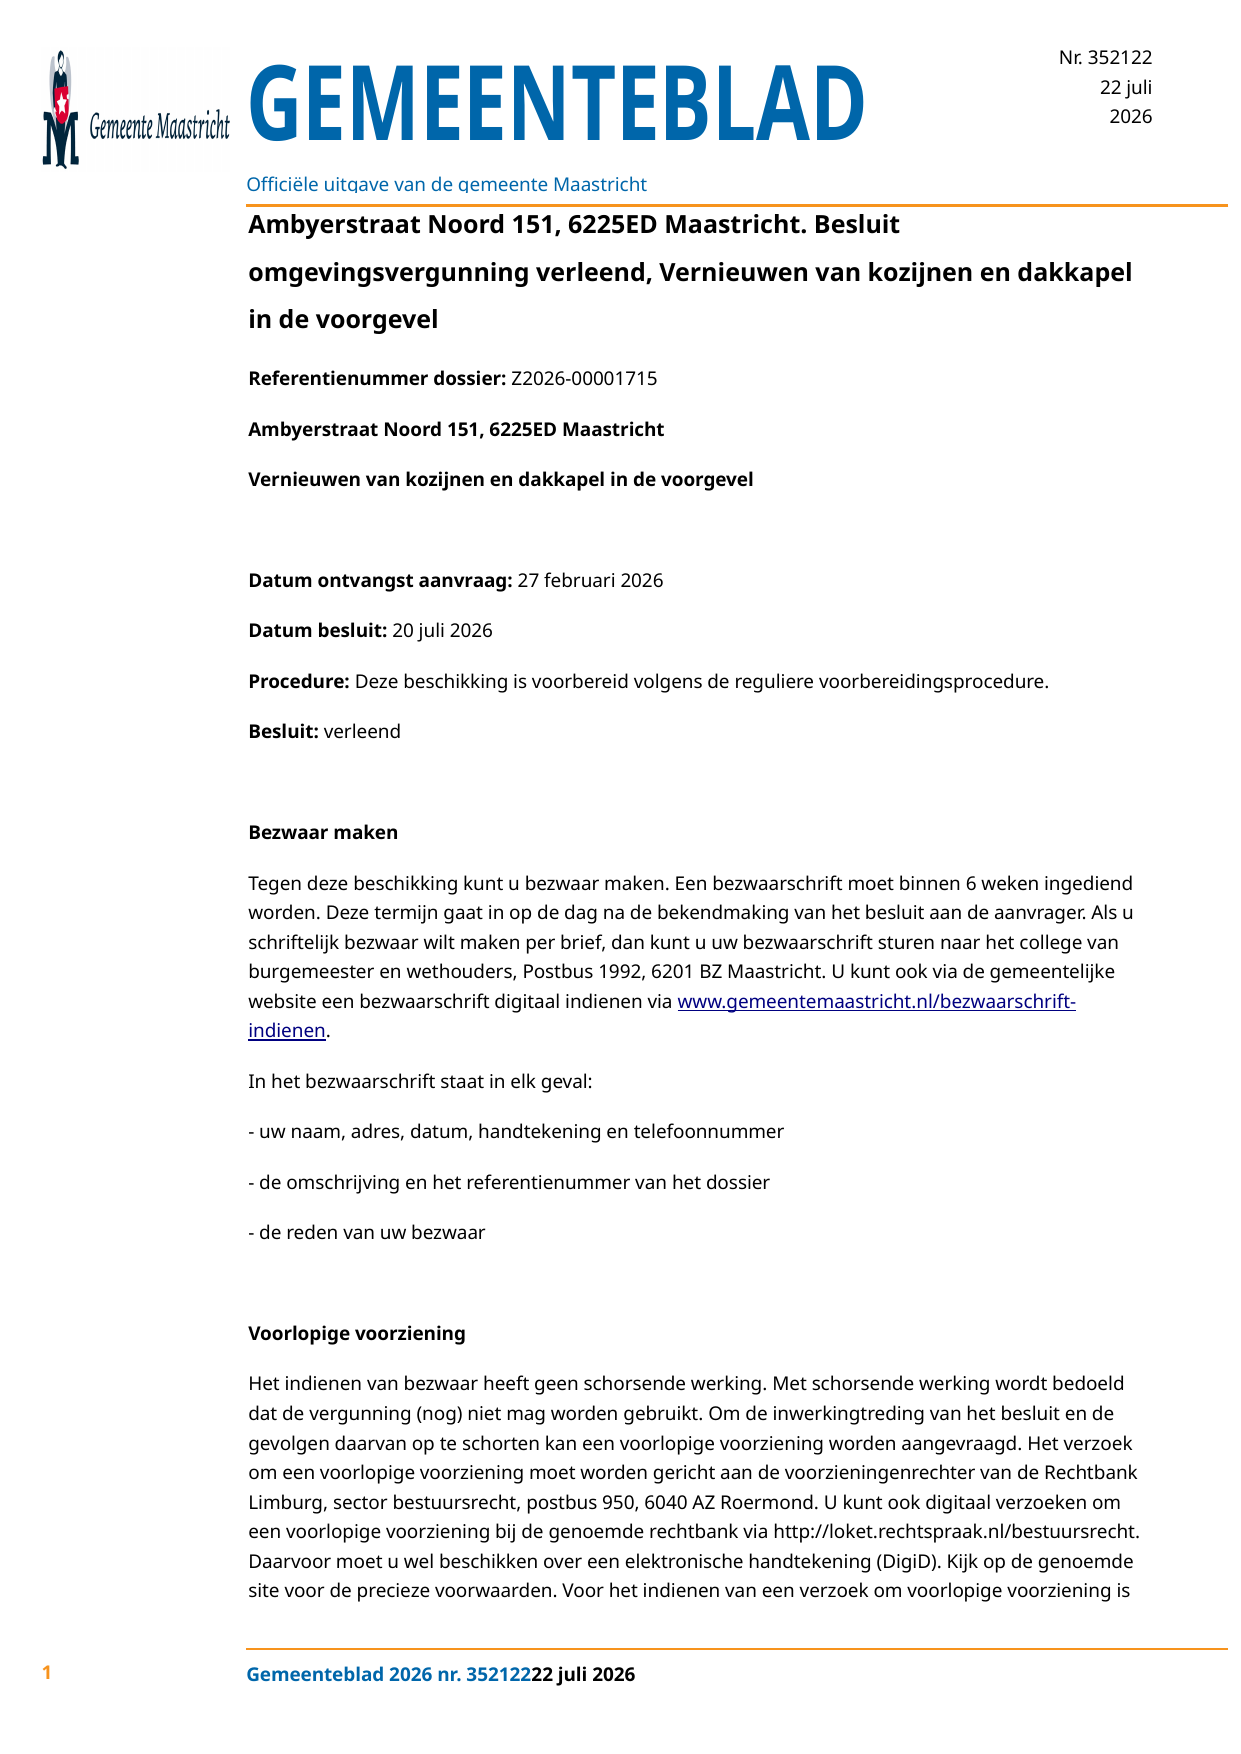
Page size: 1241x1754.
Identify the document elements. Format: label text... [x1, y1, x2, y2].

text Procedure: Deze beschikking is voorbereid volgens de reguliere voorbereidingsprocedure. [248, 668, 1152, 694]
text Datum ontvangst aanvraag: 27 februari 2026 [248, 567, 1152, 593]
text Referentienummer dossier: Z2026-00001715 [248, 366, 1152, 391]
text Bezwaar maken [248, 819, 1152, 845]
text Besluit: verleend [248, 718, 1152, 744]
text - de reden van uw bezwaar [248, 1219, 1152, 1245]
text Datum besluit: 20 juli 2026 [248, 618, 1152, 643]
text Tegen deze beschikking kunt u bezwaar maken. Een bezwaarschrift moet binnen 6 weken ingediend worden. Deze termijn gaat in op de dag na de bekendmaking van het besluit aan de aanvrager. Als u schriftelijk bezwaar wilt maken per brief, dan kunt u uw bezwaarschrift sturen naar het college van burgemeester en wethouders, Postbus 1992, 6201 BZ Maastricht. U kunt ook via de gemeentelijke website een bezwaarschrift digitaal indienen via www.gemeentemaastricht.nl/bezwaarschrift-indienen. [248, 870, 1152, 1043]
text Ambyerstraat Noord 151, 6225ED Maastricht. Besluit omgevingsvergunning verleend, Vernieuwen van kozijnen en dakkapel in de voorgevel [248, 207, 1152, 336]
text - de omschrijving en het referentienummer van het dossier [248, 1169, 1152, 1194]
text Het indienen van bezwaar heeft geen schorsende werking. Met schorsende werking wordt bedoeld dat de vergunning (nog) niet mag worden gebruikt. Om de inwerkingtreding van het besluit en de gevolgen daarvan op te schorten kan een voorlopige voorziening worden aangevraagd. Het verzoek om een voorlopige voorziening moet worden gericht aan de voorzieningenrechter van de Rechtbank Limburg, sector bestuursrecht, postbus 950, 6040 AZ Roermond. U kunt ook digitaal verzoeken om een voorlopige voorziening bij de genoemde rechtbank via http://loket.rechtspraak.nl/bestuursrecht. Daarvoor moet u wel beschikken over een elektronische handtekening (DigiD). Kijk op de genoemde site voor de precieze voorwaarden. Voor het indienen van een verzoek om voorlopige voorziening is [248, 1371, 1152, 1603]
text In het bezwaarschrift staat in elk geval: [248, 1068, 1152, 1094]
text Vernieuwen van kozijnen en dakkapel in de voorgevel [248, 466, 1152, 492]
text - uw naam, adres, datum, handtekening en telefoonnummer [248, 1118, 1152, 1144]
picture [41, 47, 231, 172]
text Voorlopige voorziening [248, 1320, 1152, 1346]
text Ambyerstraat Noord 151, 6225ED Maastricht [248, 416, 1152, 442]
